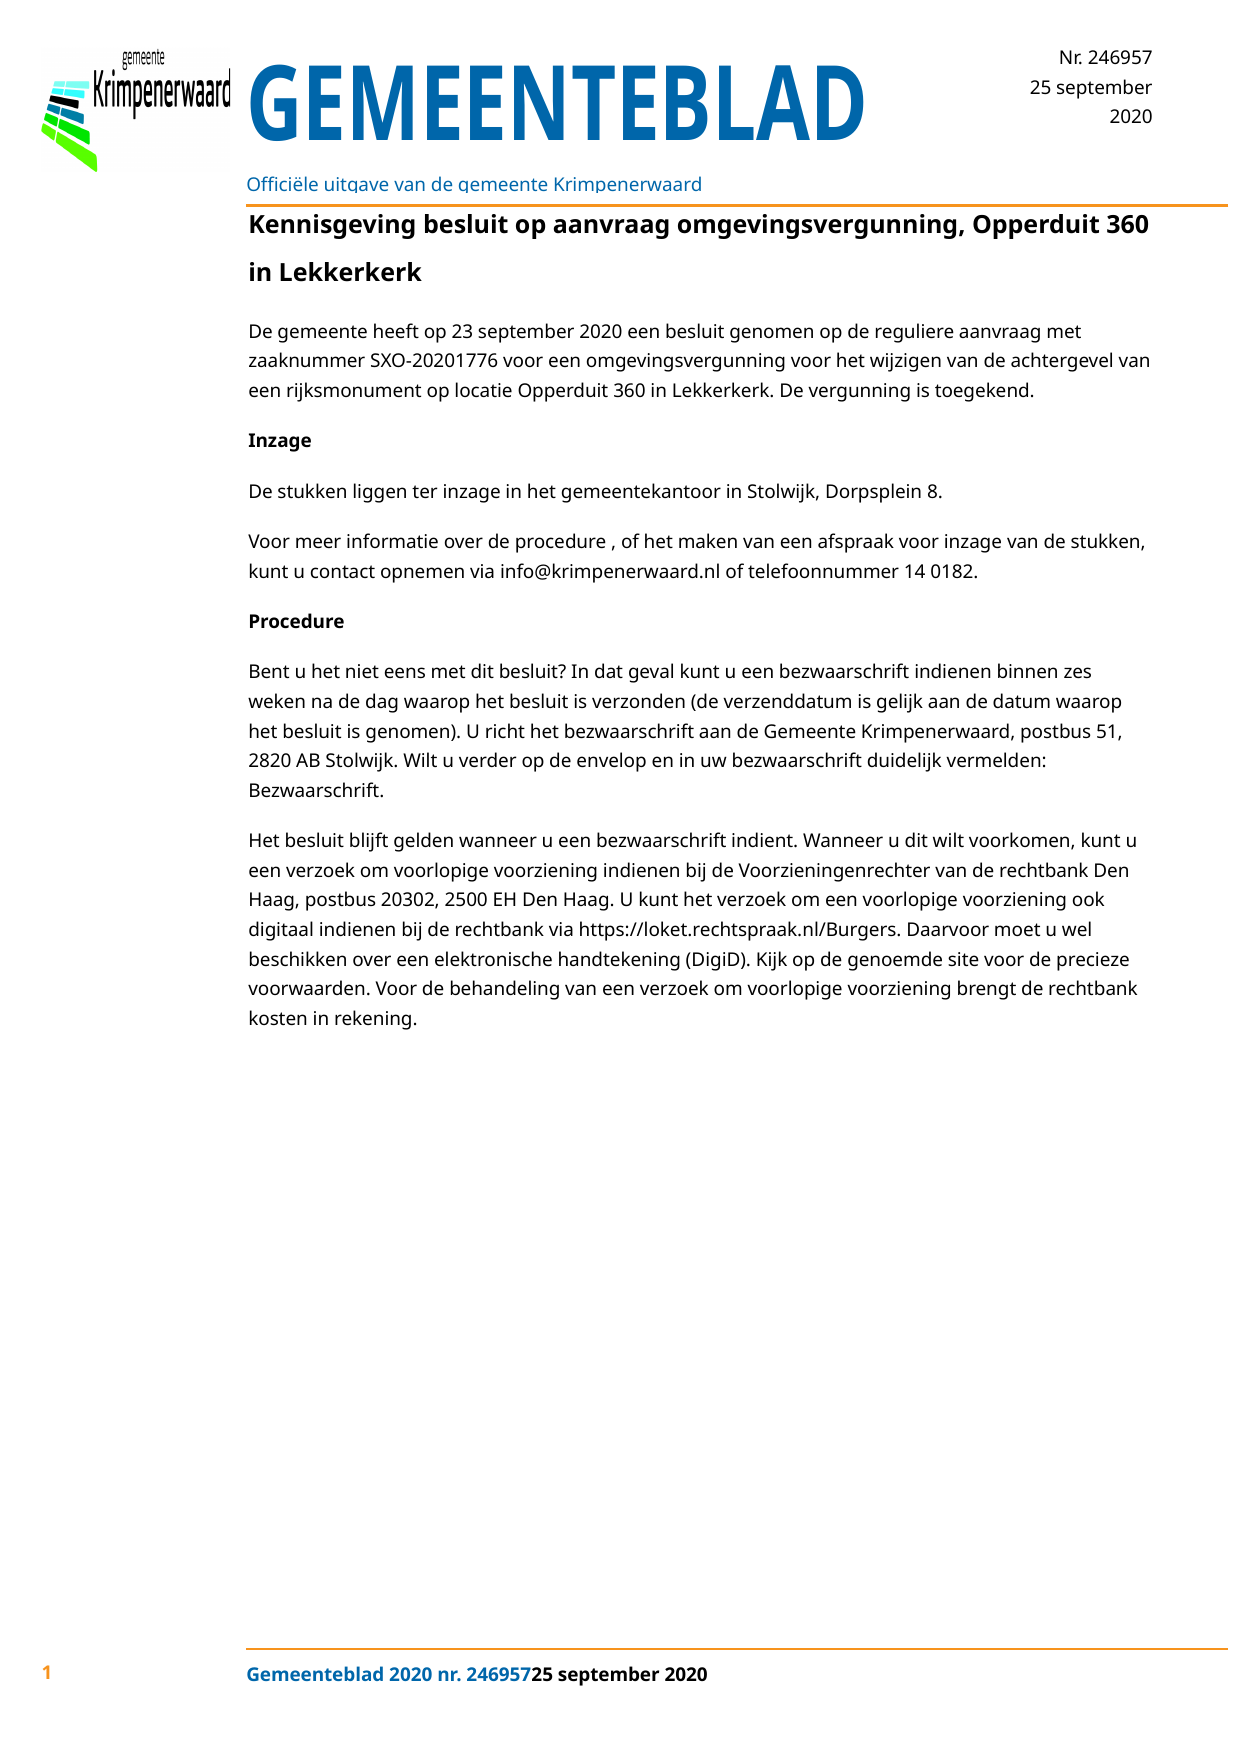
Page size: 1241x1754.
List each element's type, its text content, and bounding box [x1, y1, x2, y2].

text Bent u het niet eens met dit besluit? In dat geval kunt u een bezwaarschrift indienen binnen zes weken na de dag waarop het besluit is verzonden (de verzenddatum is gelijk aan de datum waarop het besluit is genomen). U richt het bezwaarschrift aan de Gemeente Krimpenerwaard, postbus 51, 2820 AB Stolwijk. Wilt u verder op de envelop en in uw bezwaarschrift duidelijk vermelden: Bezwaarschrift. [248, 659, 1152, 803]
text Voor meer informatie over de procedure , of het maken van een afspraak voor inzage van de stukken, kunt u contact opnemen via info@krimpenerwaard.nl of telefoonnummer 14 0182. [248, 528, 1152, 584]
text De stukken liggen ter inzage in het gemeentekantoor in Stolwijk, Dorpsplein 8. [248, 478, 1152, 504]
text Procedure [248, 608, 1152, 634]
text Inzage [248, 427, 1152, 453]
text Kennisgeving besluit op aanvraag omgevingsvergunning, Opperduit 360 in Lekkerkerk [248, 207, 1152, 288]
text De gemeente heeft op 23 september 2020 een besluit genomen op de reguliere aanvraag met zaaknummer SXO-20201776 voor een omgevingsvergunning voor het wijzigen van de achtergevel van een rijksmonument op locatie Opperduit 360 in Lekkerkerk. De vergunning is toegekend. [248, 318, 1152, 403]
text Het besluit blijft gelden wanneer u een bezwaarschrift indient. Wanneer u dit wilt voorkomen, kunt u een verzoek om voorlopige voorziening indienen bij de Voorzieningenrechter van de rechtbank Den Haag, postbus 20302, 2500 EH Den Haag. U kunt het verzoek om een voorlopige voorziening ook digitaal indienen bij de rechtbank via https://loket.rechtspraak.nl/Burgers. Daarvoor moet u wel beschikken over een elektronische handtekening (DigiD). Kijk op de genoemde site voor de precieze voorwaarden. Voor de behandeling van een verzoek om voorlopige voorziening brengt de rechtbank kosten in rekening. [248, 827, 1152, 1031]
picture [41, 47, 231, 172]
